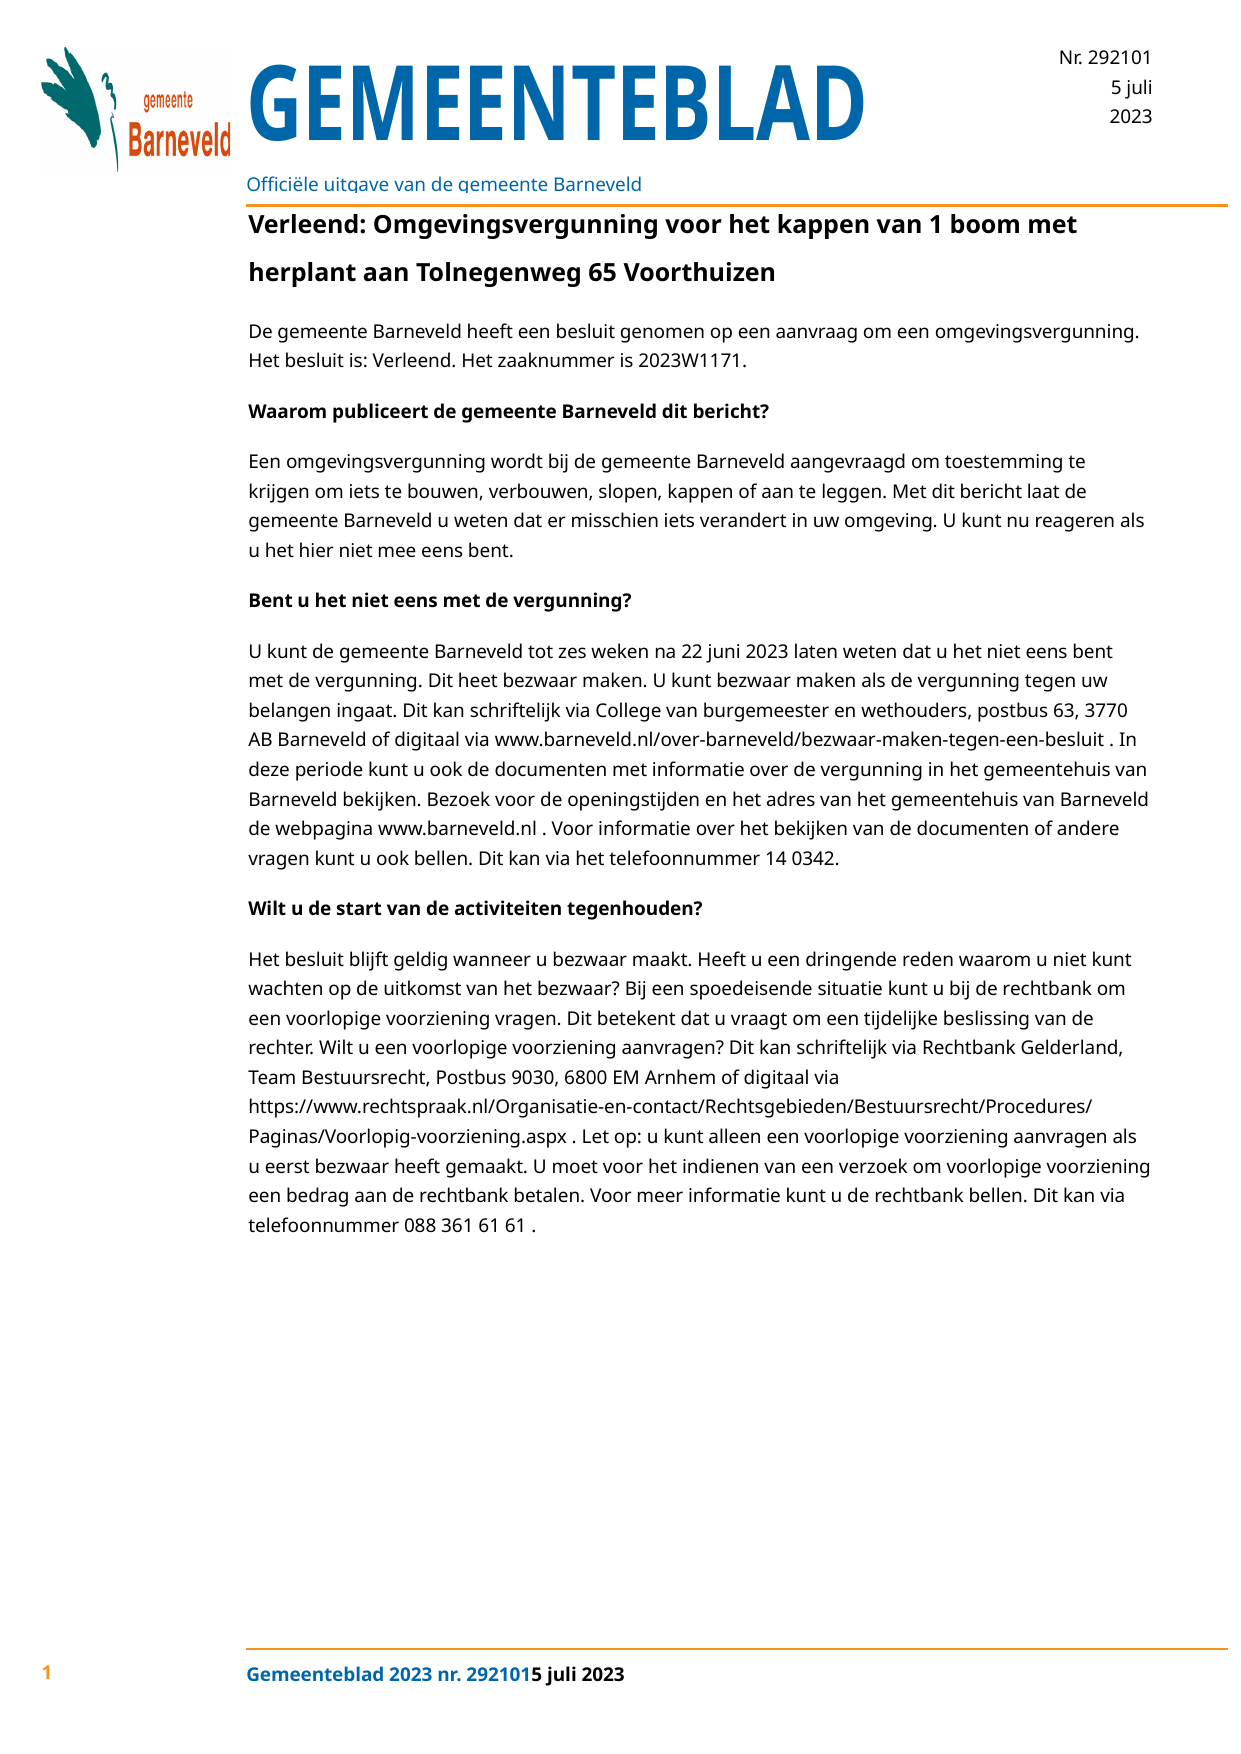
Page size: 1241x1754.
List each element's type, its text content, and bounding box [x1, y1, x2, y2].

text Wilt u de start van de activiteiten tegenhouden? [248, 895, 1152, 921]
text U kunt de gemeente Barneveld tot zes weken na 22 juni 2023 laten weten dat u het niet eens bent met de vergunning. Dit heet bezwaar maken. U kunt bezwaar maken als de vergunning tegen uw belangen ingaat. Dit kan schriftelijk via College van burgemeester en wethouders, postbus 63, 3770 AB Barneveld of digitaal via www.barneveld.nl/over-barneveld/bezwaar-maken-tegen-een-besluit . In deze periode kunt u ook de documenten met informatie over de vergunning in het gemeentehuis van Barneveld bekijken. Bezoek voor de openingstijden en het adres van het gemeentehuis van Barneveld de webpagina www.barneveld.nl . Voor informatie over het bekijken van de documenten of andere vragen kunt u ook bellen. Dit kan via het telefoonnummer 14 0342. [248, 638, 1152, 871]
text Waarom publiceert de gemeente Barneveld dit bericht? [248, 398, 1152, 424]
text De gemeente Barneveld heeft een besluit genomen op een aanvraag om een omgevingsvergunning. Het besluit is: Verleend. Het zaaknummer is 2023W1171. [248, 318, 1152, 373]
text Verleend: Omgevingsvergunning voor het kappen van 1 boom met herplant aan Tolnegenweg 65 Voorthuizen [248, 207, 1152, 288]
text Een omgevingsvergunning wordt bij de gemeente Barneveld aangevraagd om toestemming te krijgen om iets te bouwen, verbouwen, slopen, kappen of aan te leggen. Met dit bericht laat de gemeente Barneveld u weten dat er misschien iets verandert in uw omgeving. U kunt nu reageren als u het hier niet mee eens bent. [248, 448, 1152, 563]
picture [41, 47, 231, 172]
text Het besluit blijft geldig wanneer u bezwaar maakt. Heeft u een dringende reden waarom u niet kunt wachten op de uitkomst van het bezwaar? Bij een spoedeisende situatie kunt u bij de rechtbank om een voorlopige voorziening vragen. Dit betekent dat u vraagt om een tijdelijke beslissing van de rechter. Wilt u een voorlopige voorziening aanvragen? Dit kan schriftelijk via Rechtbank Gelderland, Team Bestuursrecht, Postbus 9030, 6800 EM Arnhem of digitaal via https://www.rechtspraak.nl/Organisatie-en-contact/Rechtsgebieden/Bestuursrecht/Procedures/Paginas/Voorlopig-voorziening.aspx . Let op: u kunt alleen een voorlopige voorziening aanvragen als u eerst bezwaar heeft gemaakt. U moet voor het indienen van een verzoek om voorlopige voorziening een bedrag aan de rechtbank betalen. Voor meer informatie kunt u de rechtbank bellen. Dit kan via telefoonnummer 088 361 61 61 . [248, 946, 1152, 1238]
text Bent u het niet eens met de vergunning? [248, 587, 1152, 613]
